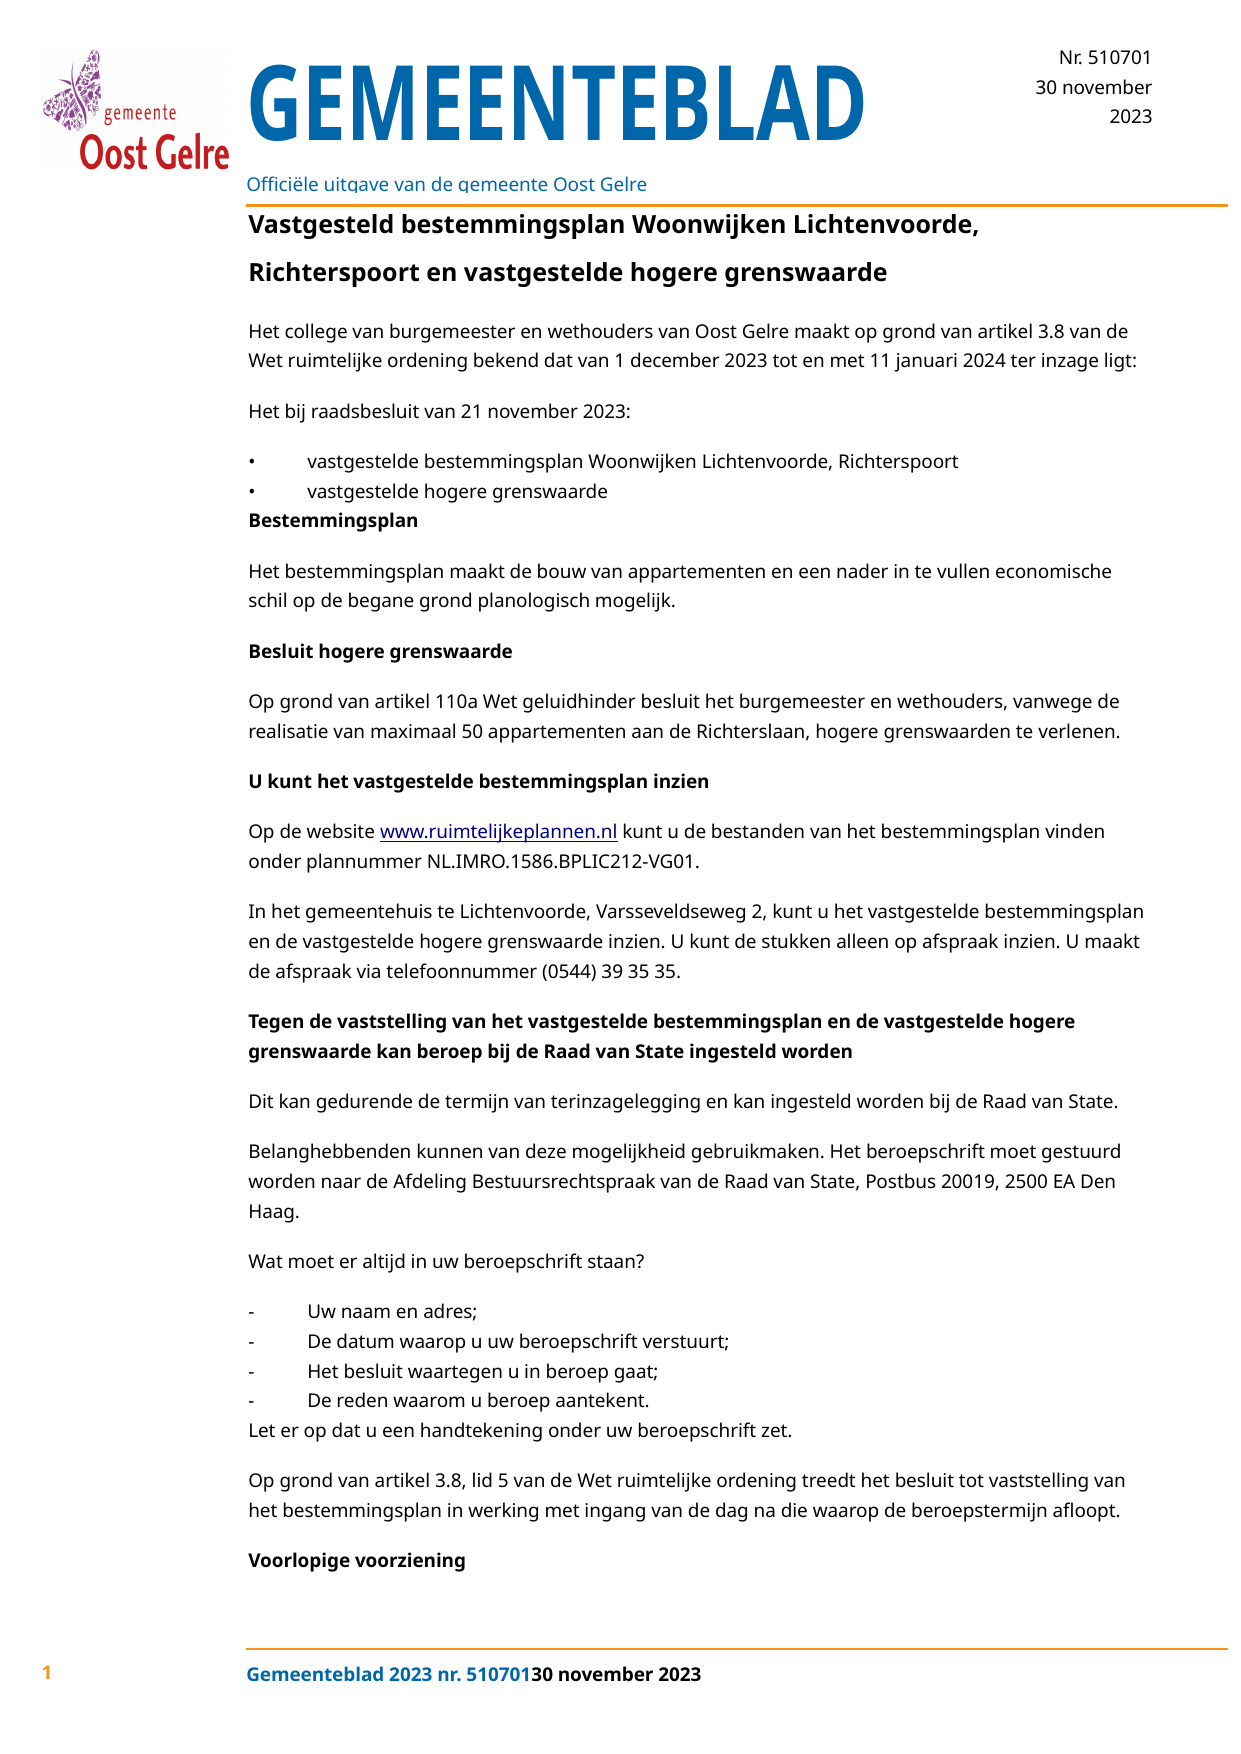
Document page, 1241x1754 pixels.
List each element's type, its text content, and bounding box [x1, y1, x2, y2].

text Wat moet er altijd in uw beroepschrift staan? [248, 1248, 1152, 1274]
list Het besluit waartegen u in beroep gaat; [248, 1358, 1152, 1384]
text Het college van burgemeester en wethouders van Oost Gelre maakt op grond van artikel 3.8 van de Wet ruimtelijke ordening bekend dat van 1 december 2023 tot en met 11 januari 2024 ter inzage ligt: [248, 318, 1152, 373]
text Op grond van artikel 110a Wet geluidhinder besluit het burgemeester en wethouders, vanwege de realisatie van maximaal 50 appartementen aan de Richterslaan, hogere grenswaarden te verlenen. [248, 688, 1152, 744]
list De datum waarop u uw beroepschrift verstuurt; [248, 1328, 1152, 1354]
text Vastgesteld bestemmingsplan Woonwijken Lichtenvoorde, Richterspoort en vastgestelde hogere grenswaarde [248, 207, 1152, 288]
text Bestemmingsplan [248, 507, 1152, 533]
list vastgestelde hogere grenswaarde [248, 478, 1152, 504]
list vastgestelde bestemmingsplan Woonwijken Lichtenvoorde, Richterspoort [248, 448, 1152, 474]
text In het gemeentehuis te Lichtenvoorde, Varsseveldseweg 2, kunt u het vastgestelde bestemmingsplan en de vastgestelde hogere grenswaarde inzien. U kunt de stukken alleen op afspraak inzien. U maakt de afspraak via telefoonnummer (0544) 39 35 35. [248, 899, 1152, 984]
text Belanghebbenden kunnen van deze mogelijkheid gebruikmaken. Het beroepschrift moet gestuurd worden naar de Afdeling Bestuursrechtspraak van de Raad van State, Postbus 20019, 2500 EA Den Haag. [248, 1139, 1152, 1224]
list De reden waarom u beroep aantekent. [248, 1387, 1152, 1413]
list Uw naam en adres; [248, 1299, 1152, 1324]
text Tegen de vaststelling van het vastgestelde bestemmingsplan en de vastgestelde hogere grenswaarde kan beroep bij de Raad van State ingesteld worden [248, 1008, 1152, 1064]
text Voorlopige voorziening [248, 1547, 1152, 1573]
text Het bij raadsbesluit van 21 november 2023: [248, 398, 1152, 424]
text U kunt het vastgestelde bestemmingsplan inzien [248, 768, 1152, 794]
picture [41, 47, 231, 172]
text Besluit hogere grenswaarde [248, 638, 1152, 664]
text Let er op dat u een handtekening onder uw beroepschrift zet. [248, 1417, 1152, 1443]
text Op grond van artikel 3.8, lid 5 van de Wet ruimtelijke ordening treedt het besluit tot vaststelling van het bestemmingsplan in werking met ingang van de dag na die waarop de beroepstermijn afloopt. [248, 1467, 1152, 1523]
text Het bestemmingsplan maakt de bouw van appartementen en een nader in te vullen economische schil op de begane grond planologisch mogelijk. [248, 558, 1152, 613]
text Op de website www.ruimtelijkeplannen.nl kunt u de bestanden van het bestemmingsplan vinden onder plannummer NL.IMRO.1586.BPLIC212-VG01. [248, 819, 1152, 874]
text Dit kan gedurende de termijn van terinzagelegging en kan ingesteld worden bij de Raad van State. [248, 1088, 1152, 1114]
